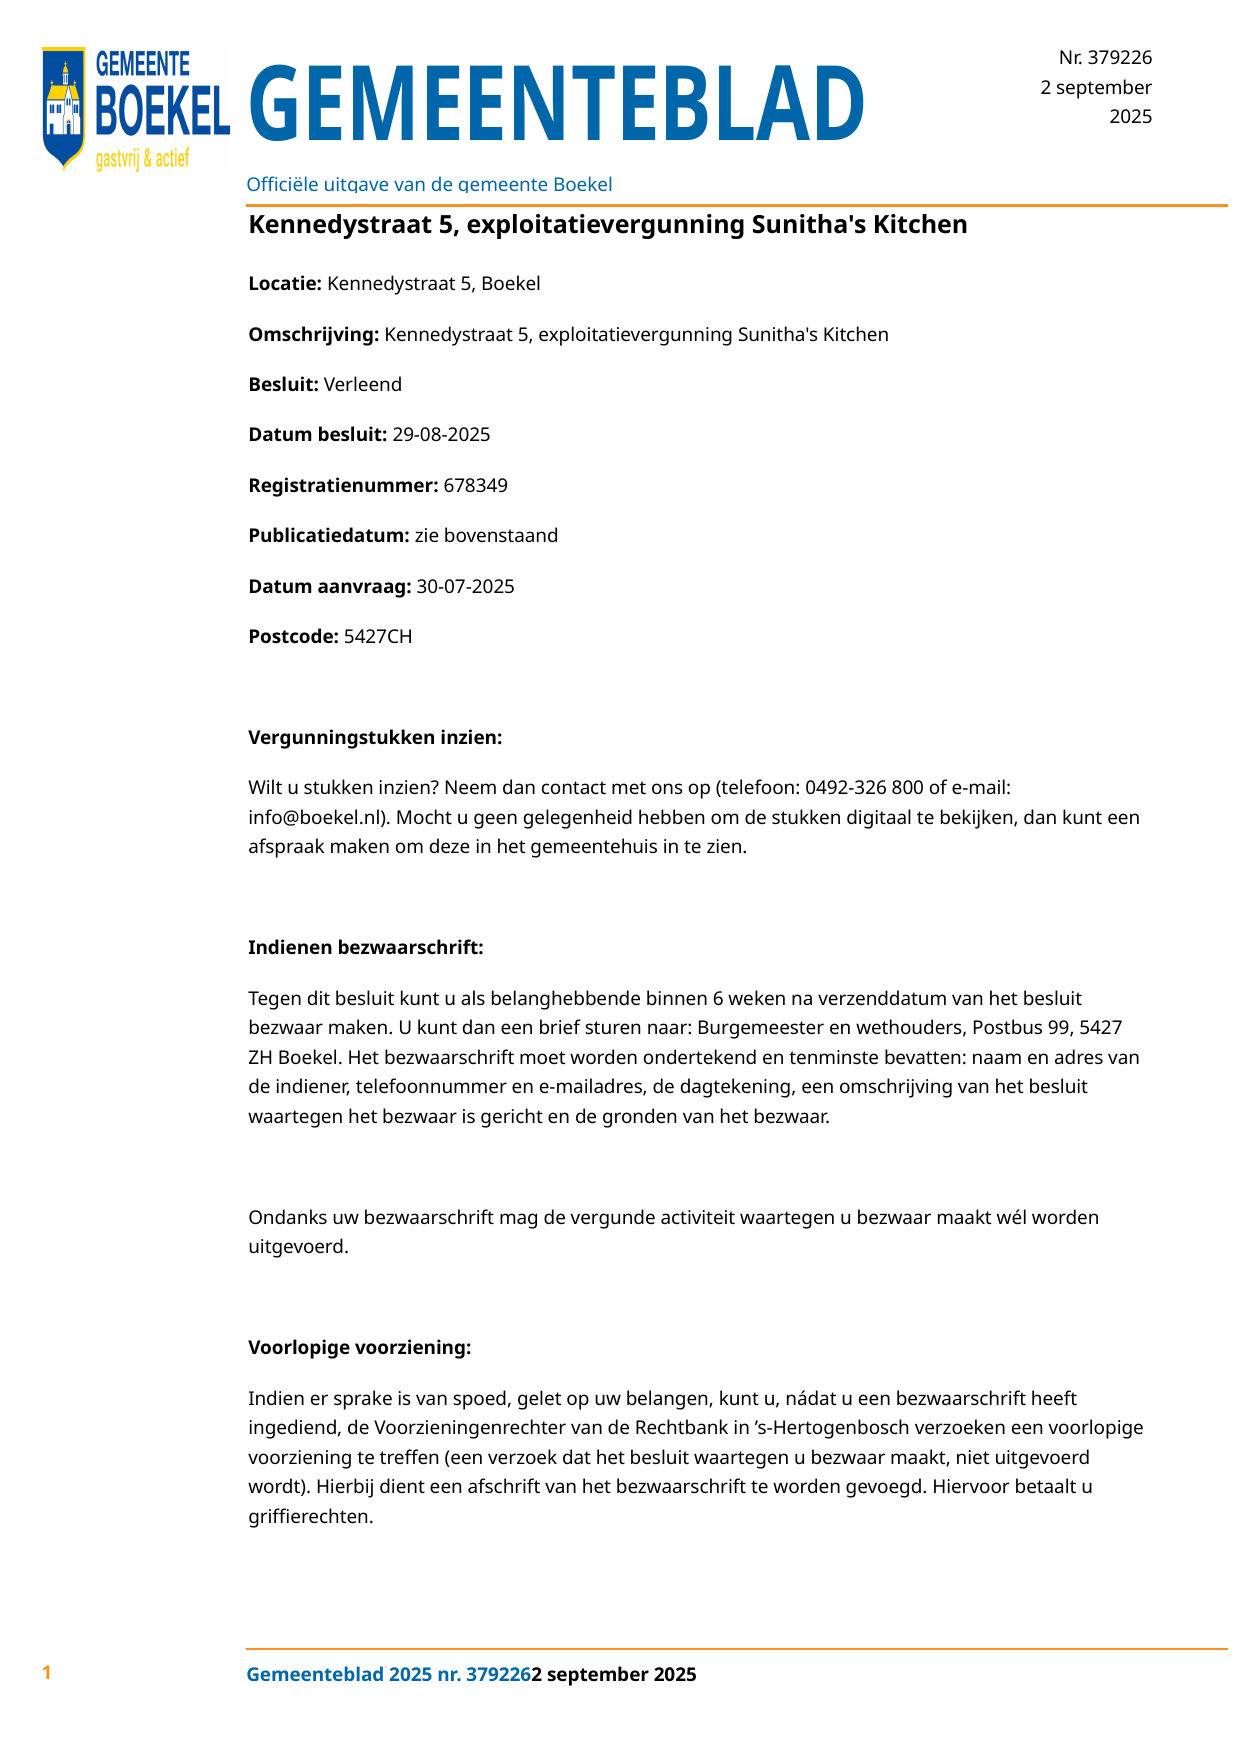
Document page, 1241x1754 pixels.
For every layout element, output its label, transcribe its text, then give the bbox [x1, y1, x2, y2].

text Voorlopige voorziening: [248, 1334, 1152, 1360]
picture [41, 47, 231, 172]
text Besluit: Verleend [248, 371, 1152, 397]
text Datum aanvraag: 30-07-2025 [248, 573, 1152, 598]
text Datum besluit: 29-08-2025 [248, 422, 1152, 447]
text Vergunningstukken inzien: [248, 724, 1152, 750]
text Indien er sprake is van spoed, gelet op uw belangen, kunt u, nádat u een bezwaarschrift heeft ingediend, de Voorzieningenrechter van de Rechtbank in ’s-Hertogenbosch verzoeken een voorlopige voorziening te treffen (een verzoek dat het besluit waartegen u bezwaar maakt, niet uitgevoerd wordt). Hierbij dient een afschrift van het bezwaarschrift te worden gevoegd. Hiervoor betaalt u griffierechten. [248, 1385, 1152, 1529]
text Ondanks uw bezwaarschrift mag de vergunde activiteit waartegen u bezwaar maakt wél worden uitgevoerd. [248, 1204, 1152, 1259]
text Postcode: 5427CH [248, 623, 1152, 649]
text Wilt u stukken inzien? Neem dan contact met ons op (telefoon: 0492-326 800 of e-mail: info@boekel.nl). Mocht u geen gelegenheid hebben om de stukken digitaal te bekijken, dan kunt een afspraak maken om deze in het gemeentehuis in te zien. [248, 774, 1152, 859]
text Kennedystraat 5, exploitatievergunning Sunitha's Kitchen [248, 207, 1152, 241]
text Omschrijving: Kennedystraat 5, exploitatievergunning Sunitha's Kitchen [248, 321, 1152, 346]
text Indienen bezwaarschrift: [248, 934, 1152, 960]
text Registratienummer: 678349 [248, 472, 1152, 498]
text Publicatiedatum: zie bovenstaand [248, 522, 1152, 548]
text Tegen dit besluit kunt u als belanghebbende binnen 6 weken na verzenddatum van het besluit bezwaar maken. U kunt dan een brief sturen naar: Burgemeester en wethouders, Postbus 99, 5427 ZH Boekel. Het bezwaarschrift moet worden ondertekend en tenminste bevatten: naam en adres van de indiener, telefoonnummer en e-mailadres, de dagtekening, een omschrijving van het besluit waartegen het bezwaar is gericht en de gronden van het bezwaar. [248, 985, 1152, 1129]
text Locatie: Kennedystraat 5, Boekel [248, 270, 1152, 296]
